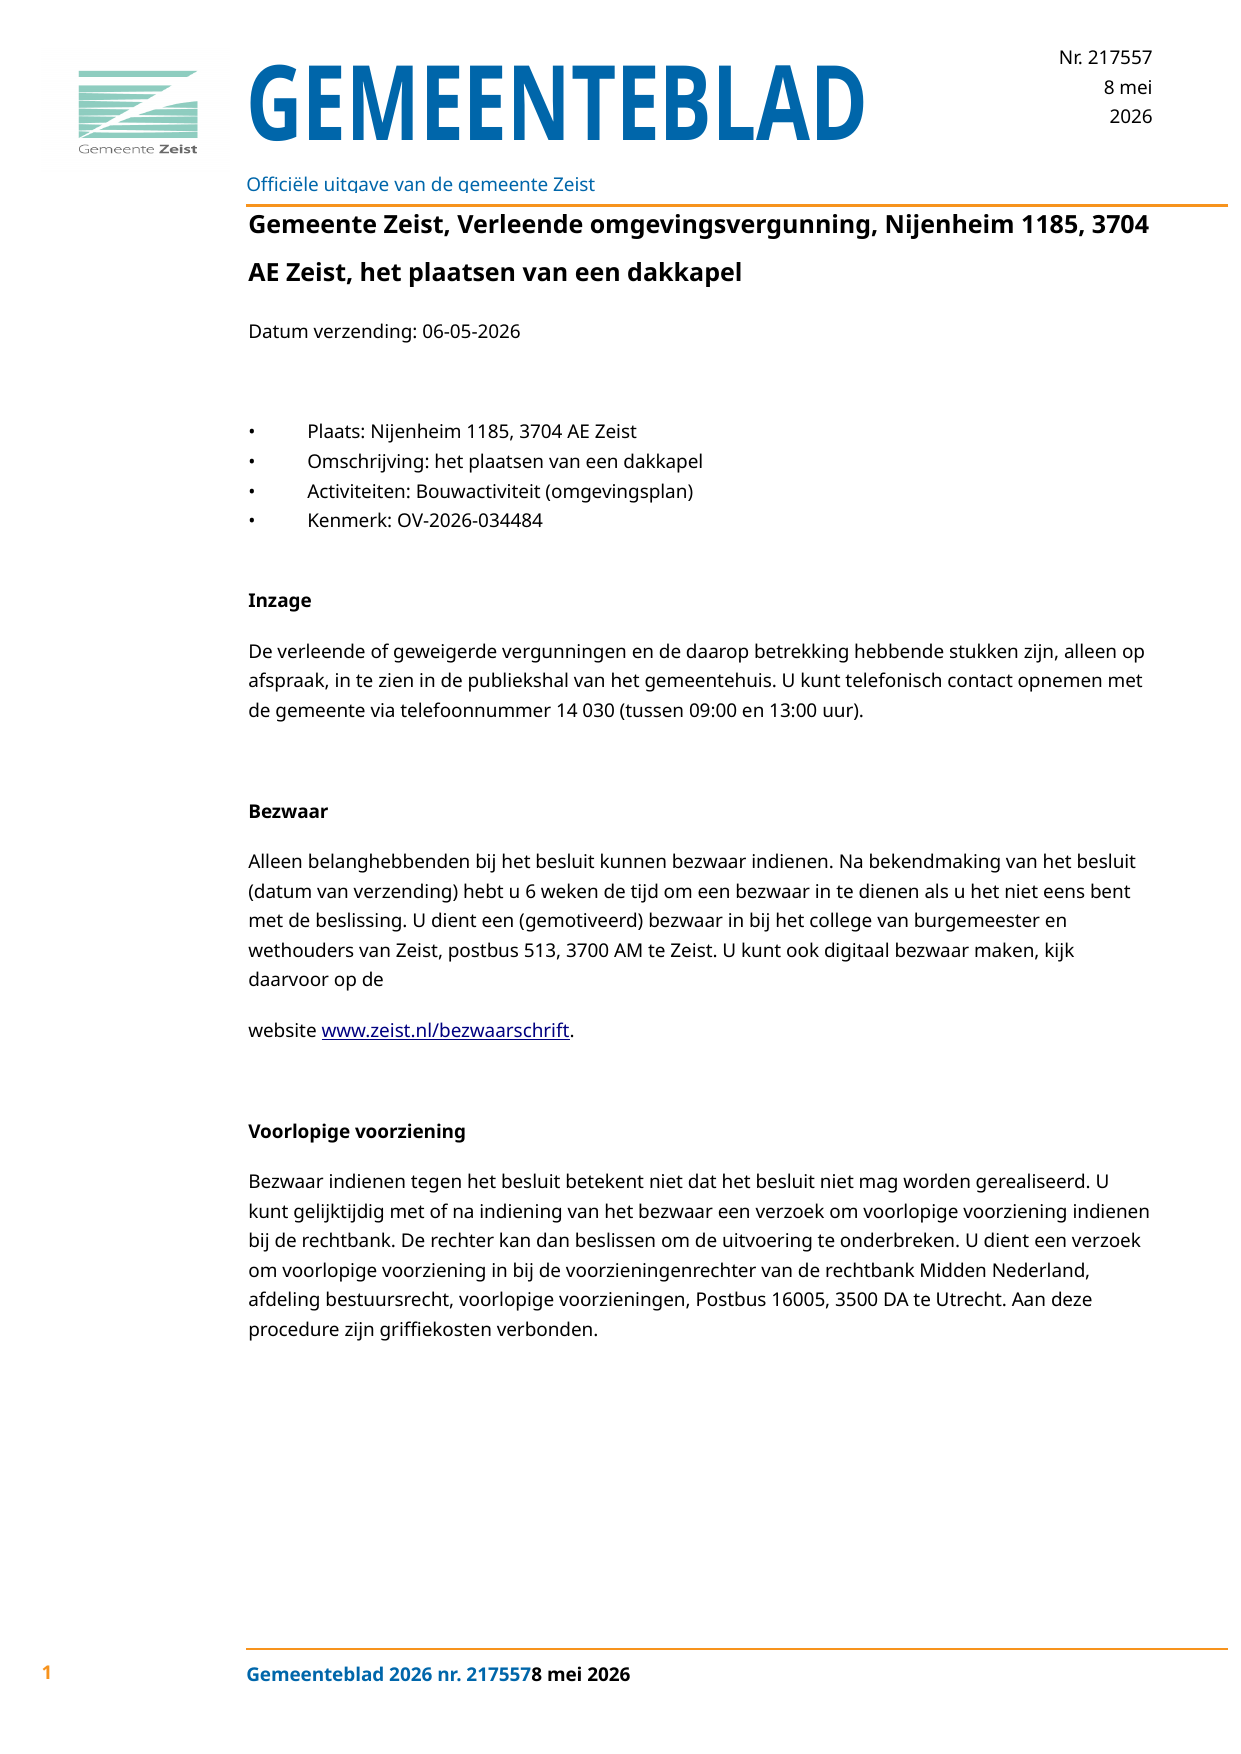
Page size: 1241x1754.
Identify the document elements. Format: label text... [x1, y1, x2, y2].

text Gemeente Zeist, Verleende omgevingsvergunning, Nijenheim 1185, 3704 AE Zeist, het plaatsen van een dakkapel [248, 207, 1152, 288]
text Inzage [248, 587, 1152, 613]
text Alleen belanghebbenden bij het besluit kunnen bezwaar indienen. Na bekendmaking van het besluit (datum van verzending) hebt u 6 weken de tijd om een bezwaar in te dienen als u het niet eens bent met de beslissing. U dient een (gemotiveerd) bezwaar in bij het college van burgemeester en wethouders van Zeist, postbus 513, 3700 AM te Zeist. U kunt ook digitaal bezwaar maken, kijk daarvoor op de [248, 848, 1152, 992]
text Bezwaar indienen tegen het besluit betekent niet dat het besluit niet mag worden gerealiseerd. U kunt gelijktijdig met of na indiening van het bezwaar een verzoek om voorlopige voorziening indienen bij de rechtbank. De rechter kan dan beslissen om de uitvoering te onderbreken. U dient een verzoek om voorlopige voorziening in bij de voorzieningenrechter van de rechtbank Midden Nederland, afdeling bestuursrecht, voorlopige voorzieningen, Postbus 16005, 3500 DA te Utrecht. Aan deze procedure zijn griffiekosten verbonden. [248, 1168, 1152, 1342]
text website www.zeist.nl/bezwaarschrift. [248, 1017, 1152, 1043]
list Activiteiten: Bouwactiviteit (omgevingsplan) [248, 478, 1152, 504]
picture [41, 47, 231, 172]
list Plaats: Nijenheim 1185, 3704 AE Zeist [248, 419, 1152, 444]
text Datum verzending: 06-05-2026 [248, 318, 1152, 344]
list Kenmerk: OV-2026-034484 [248, 507, 1152, 533]
text Bezwaar [248, 798, 1152, 824]
text De verleende of geweigerde vergunningen en de daarop betrekking hebbende stukken zijn, alleen op afspraak, in te zien in de publiekshal van het gemeentehuis. U kunt telefonisch contact opnemen met de gemeente via telefoonnummer 14 030 (tussen 09:00 en 13:00 uur). [248, 638, 1152, 723]
text Voorlopige voorziening [248, 1118, 1152, 1144]
list Omschrijving: het plaatsen van een dakkapel [248, 448, 1152, 474]
